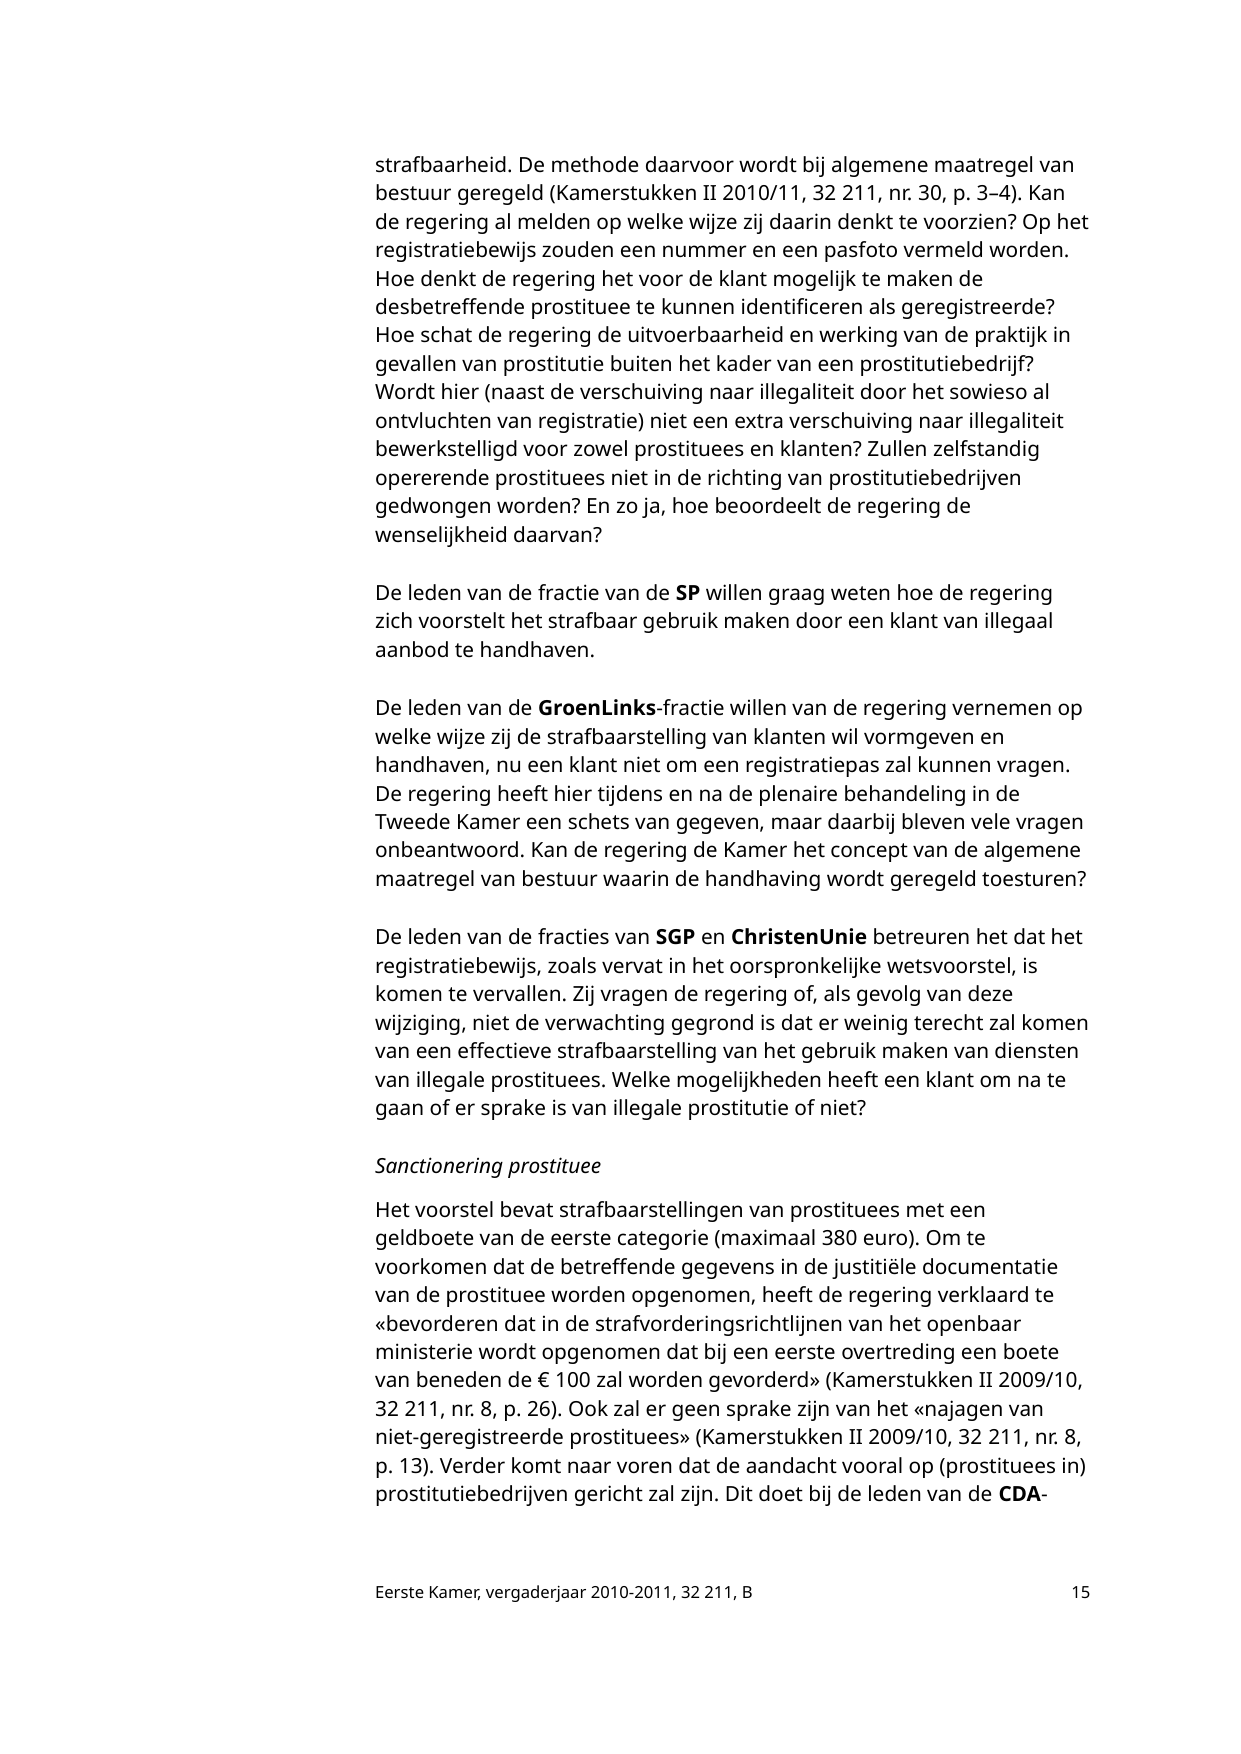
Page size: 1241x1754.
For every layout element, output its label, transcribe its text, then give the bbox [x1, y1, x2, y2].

text De leden van de GroenLinks-fractie willen van de regering vernemen op welke wijze zij de strafbaarstelling van klanten wil vormgeven en handhaven, nu een klant niet om een registratiepas zal kunnen vragen. De regering heeft hier tijdens en na de plenaire behandeling in de Tweede Kamer een schets van gegeven, maar daarbij bleven vele vragen onbeantwoord. Kan de regering de Kamer het concept van de algemene maatregel van bestuur waarin de handhaving wordt geregeld toesturen? [375, 693, 1090, 892]
text De leden van de fractie van de SP willen graag weten hoe de regering zich voorstelt het strafbaar gebruik maken door een klant van illegaal aanbod te handhaven. [375, 578, 1090, 663]
text De leden van de fracties van SGP en ChristenUnie betreuren het dat het registratiebewijs, zoals vervat in het oorspronkelijke wetsvoorstel, is komen te vervallen. Zij vragen de regering of, als gevolg van deze wijziging, niet de verwachting gegrond is dat er weinig terecht zal komen van een effectieve strafbaarstelling van het gebruik maken van diensten van illegale prostituees. Welke mogelijkheden heeft een klant om na te gaan of er sprake is van illegale prostitutie of niet? [375, 922, 1090, 1122]
text Het voorstel bevat strafbaarstellingen van prostituees met een geldboete van de eerste categorie (maximaal 380 euro). Om te voorkomen dat de betreffende gegevens in de justitiële documentatie van de prostituee worden opgenomen, heeft de regering verklaard te «bevorderen dat in de strafvorderingsrichtlijnen van het openbaar ministerie wordt opgenomen dat bij een eerste overtreding een boete van beneden de € 100 zal worden gevorderd» (Kamerstukken II 2009/10, 32 211, nr. 8, p. 26). Ook zal er geen sprake zijn van het «najagen van niet-geregistreerde prostituees» (Kamerstukken II 2009/10, 32 211, nr. 8, p. 13). Verder komt naar voren dat de aandacht vooral op (prostituees in) prostitutiebedrijven gericht zal zijn. Dit doet bij de leden van de CDA- [375, 1195, 1090, 1508]
text strafbaarheid. De methode daarvoor wordt bij algemene maatregel van bestuur geregeld (Kamerstukken II 2010/11, 32 211, nr. 30, p. 3–4). Kan de regering al melden op welke wijze zij daarin denkt te voorzien? Op het registratiebewijs zouden een nummer en een pasfoto vermeld worden. Hoe denkt de regering het voor de klant mogelijk te maken de desbetreffende prostituee te kunnen identificeren als geregistreerde? Hoe schat de regering de uitvoerbaarheid en werking van de praktijk in gevallen van prostitutie buiten het kader van een prostitutiebedrijf? Wordt hier (naast de verschuiving naar illegaliteit door het sowieso al ontvluchten van registratie) niet een extra verschuiving naar illegaliteit bewerkstelligd voor zowel prostituees en klanten? Zullen zelfstandig opererende prostituees niet in de richting van prostitutiebedrijven gedwongen worden? En zo ja, hoe beoordeelt de regering de wenselijkheid daarvan? [375, 150, 1090, 548]
text Sanctionering prostituee [375, 1152, 1090, 1180]
